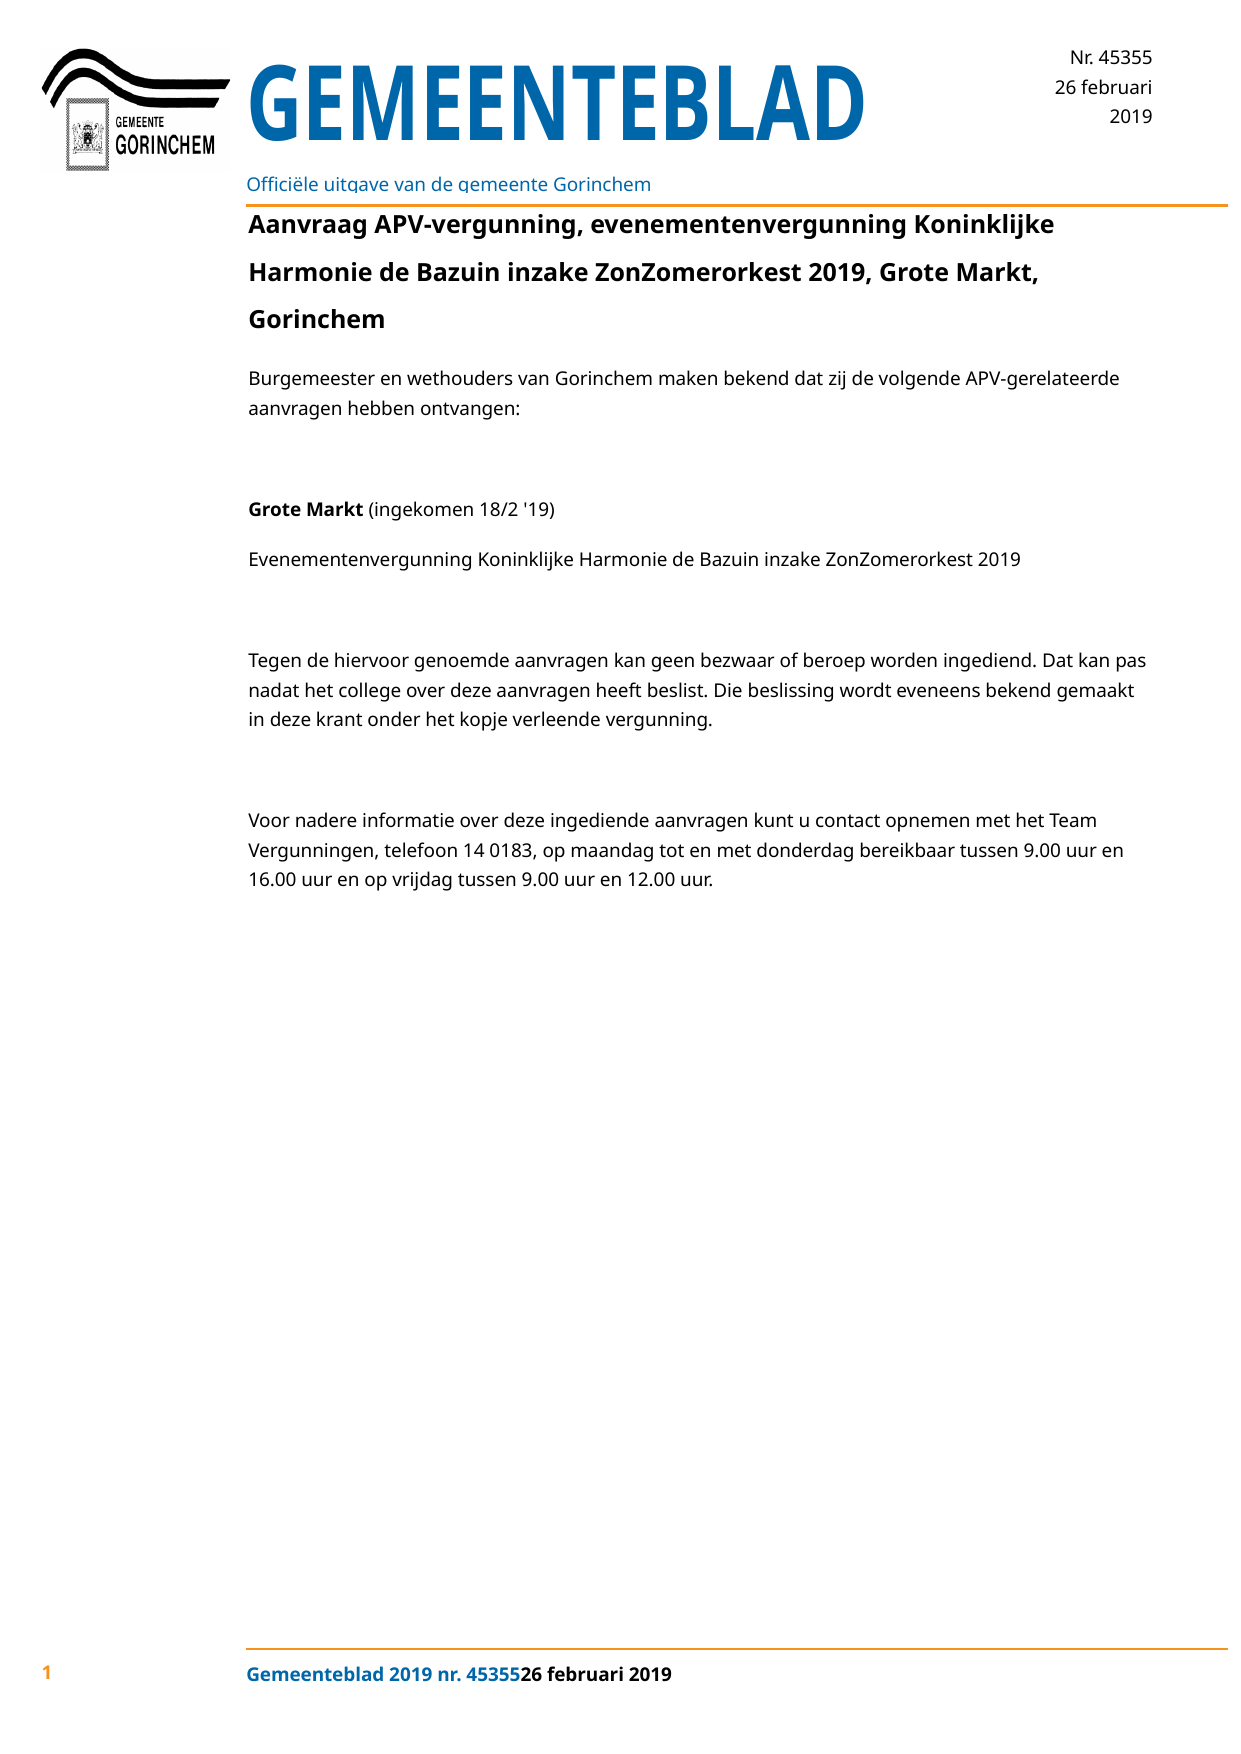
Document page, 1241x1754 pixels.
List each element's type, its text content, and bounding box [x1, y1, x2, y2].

text Aanvraag APV-vergunning, evenementenvergunning Koninklijke Harmonie de Bazuin inzake ZonZomerorkest 2019, Grote Markt, Gorinchem [248, 207, 1152, 336]
picture [41, 47, 231, 172]
text Evenementenvergunning Koninklijke Harmonie de Bazuin inzake ZonZomerorkest 2019 [248, 546, 1152, 572]
text Grote Markt (ingekomen 18/2 '19) [248, 496, 1152, 522]
text Tegen de hiervoor genoemde aanvragen kan geen bezwaar of beroep worden ingediend. Dat kan pas nadat het college over deze aanvragen heeft beslist. Die beslissing wordt eveneens bekend gemaakt in deze krant onder het kopje verleende vergunning. [248, 647, 1152, 732]
text Burgemeester en wethouders van Gorinchem maken bekend dat zij de volgende APV-gerelateerde aanvragen hebben ontvangen: [248, 366, 1152, 421]
text Voor nadere informatie over deze ingediende aanvragen kunt u contact opnemen met het Team Vergunningen, telefoon 14 0183, op maandag tot en met donderdag bereikbaar tussen 9.00 uur en 16.00 uur en op vrijdag tussen 9.00 uur en 12.00 uur. [248, 807, 1152, 892]
